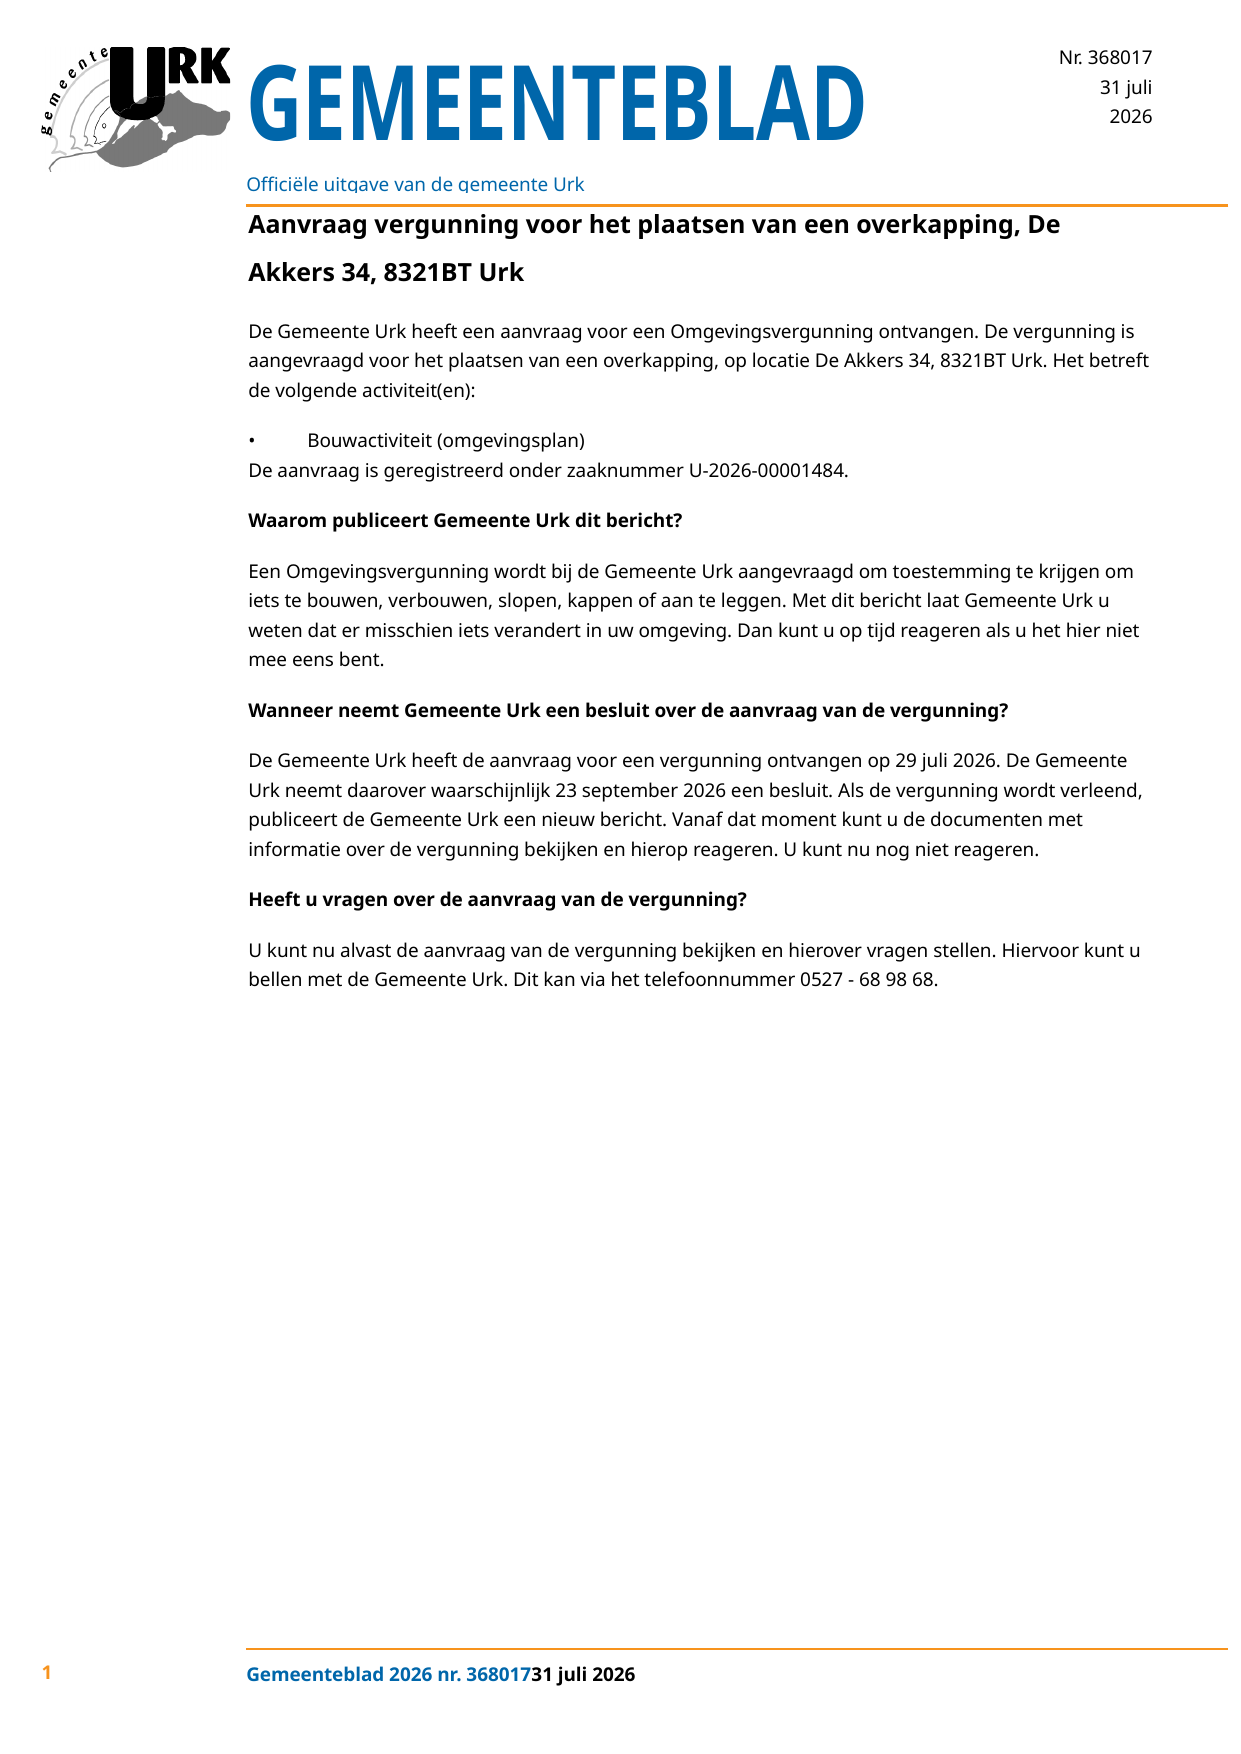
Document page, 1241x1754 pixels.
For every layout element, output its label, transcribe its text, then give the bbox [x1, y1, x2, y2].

text Heeft u vragen over de aanvraag van de vergunning? [248, 887, 1152, 912]
list Bouwactiviteit (omgevingsplan) [248, 427, 1152, 453]
text U kunt nu alvast de aanvraag van de vergunning bekijken en hierover vragen stellen. Hiervoor kunt u bellen met de Gemeente Urk. Dit kan via het telefoonnummer 0527 - 68 98 68. [248, 937, 1152, 992]
text De Gemeente Urk heeft de aanvraag voor een vergunning ontvangen op 29 juli 2026. De Gemeente Urk neemt daarover waarschijnlijk 23 september 2026 een besluit. Als de vergunning wordt verleend, publiceert de Gemeente Urk een nieuw bericht. Vanaf dat moment kunt u de documenten met informatie over de vergunning bekijken en hierop reageren. U kunt nu nog niet reageren. [248, 747, 1152, 862]
text Wanneer neemt Gemeente Urk een besluit over de aanvraag van de vergunning? [248, 697, 1152, 723]
text Een Omgevingsvergunning wordt bij de Gemeente Urk aangevraagd om toestemming te krijgen om iets te bouwen, verbouwen, slopen, kappen of aan te leggen. Met dit bericht laat Gemeente Urk u weten dat er misschien iets verandert in uw omgeving. Dan kunt u op tijd reageren als u het hier niet mee eens bent. [248, 558, 1152, 672]
picture [41, 47, 231, 172]
text De aanvraag is geregistreerd onder zaaknummer U-2026-00001484. [248, 457, 1152, 483]
text Waarom publiceert Gemeente Urk dit bericht? [248, 507, 1152, 533]
text Aanvraag vergunning voor het plaatsen van een overkapping, De Akkers 34, 8321BT Urk [248, 207, 1152, 288]
text De Gemeente Urk heeft een aanvraag voor een Omgevingsvergunning ontvangen. De vergunning is aangevraagd voor het plaatsen van een overkapping, op locatie De Akkers 34, 8321BT Urk. Het betreft de volgende activiteit(en): [248, 318, 1152, 403]
